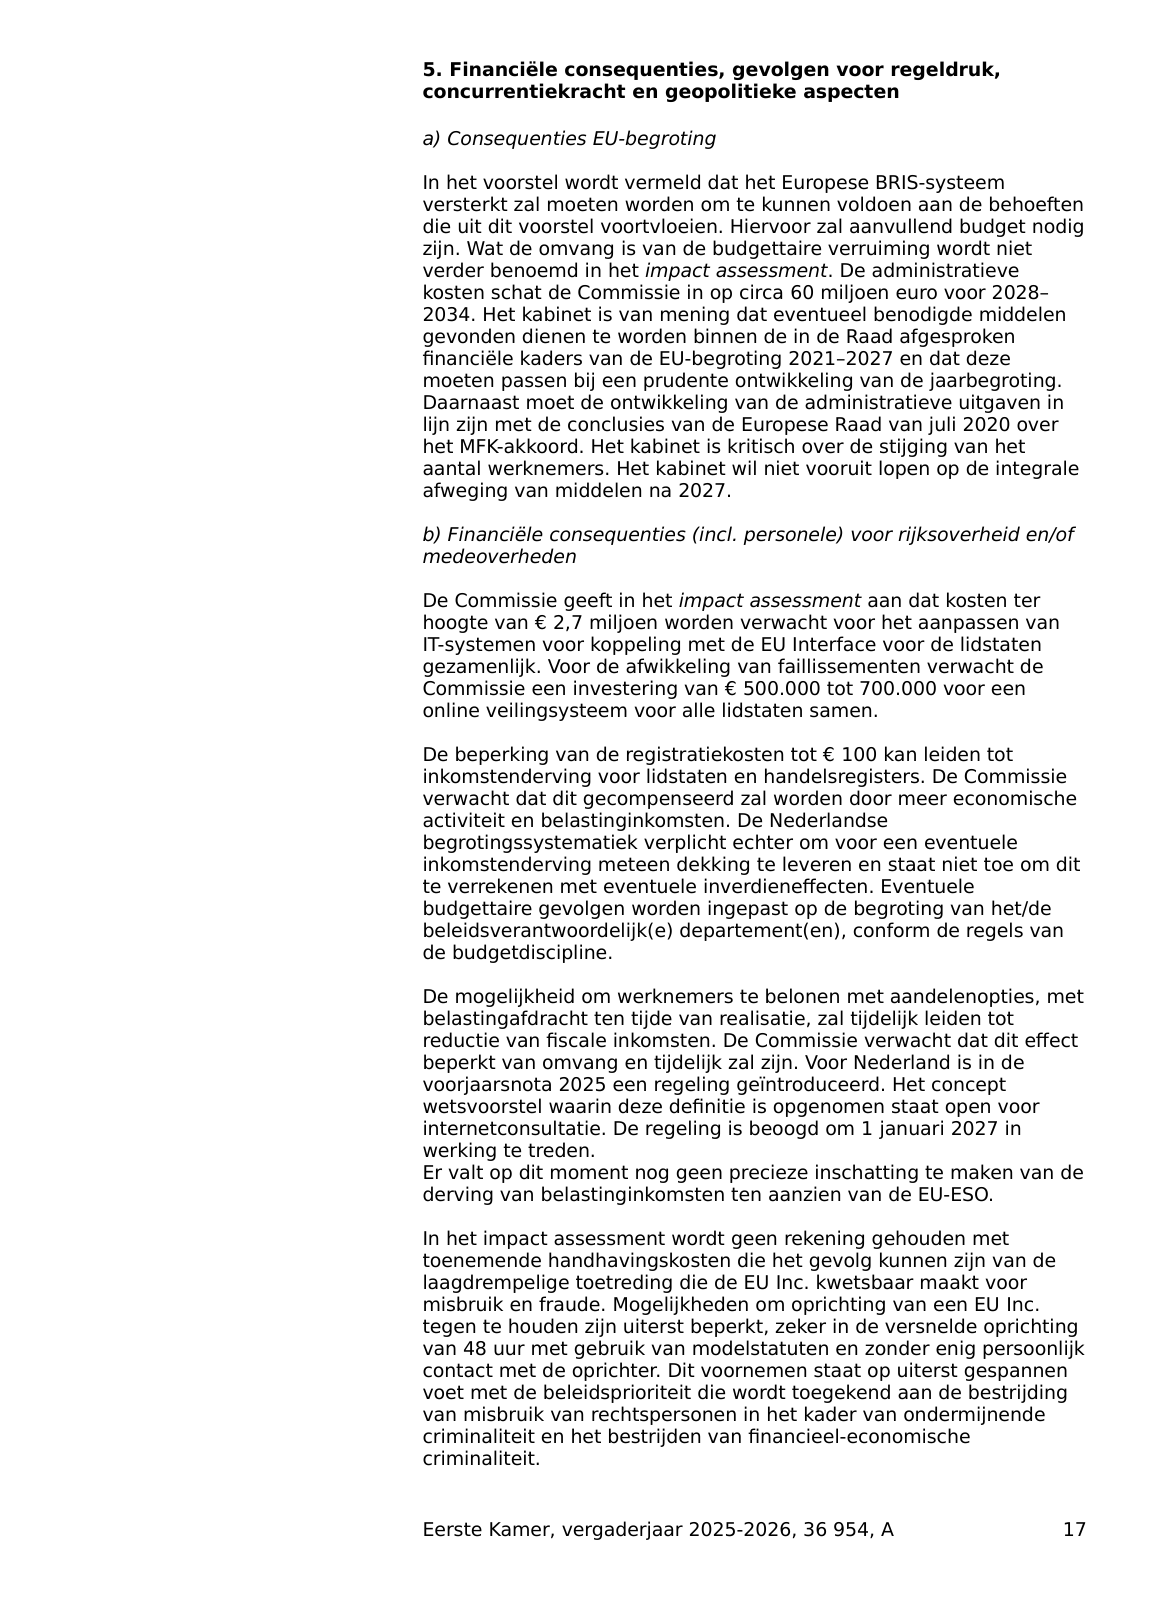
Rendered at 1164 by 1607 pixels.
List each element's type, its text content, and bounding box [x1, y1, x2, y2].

text De beperking van de registratiekosten tot € 100 kan leiden tot inkomstenderving voor lidstaten en handelsregisters. De Commissie verwacht dat dit gecompenseerd zal worden door meer economische activiteit en belastinginkomsten. De Nederlandse begrotingssystematiek verplicht echter om voor een eventuele inkomstenderving meteen dekking te leveren en staat niet toe om dit te verrekenen met eventuele inverdieneffecten. Eventuele budgettaire gevolgen worden ingepast op de begroting van het/de beleidsverantwoordelijk(e) departement(en), conform de regels van de budgetdiscipline. [422, 744, 1087, 964]
subtitle a) Consequenties EU-begroting [422, 128, 1087, 150]
subtitle b) Financiële consequenties (incl. personele) voor rijksoverheid en/of medeoverheden [422, 524, 1087, 568]
text In het voorstel wordt vermeld dat het Europese BRIS-systeem versterkt zal moeten worden om te kunnen voldoen aan de behoeften die uit dit voorstel voortvloeien. Hiervoor zal aanvullend budget nodig zijn. Wat de omvang is van de budgettaire verruiming wordt niet verder benoemd in het impact assessment. De administratieve kosten schat de Commissie in op circa 60 miljoen euro voor 2028–2034. Het kabinet is van mening dat eventueel benodigde middelen gevonden dienen te worden binnen de in de Raad afgesproken financiële kaders van de EU-begroting 2021–2027 en dat deze moeten passen bij een prudente ontwikkeling van de jaarbegroting. Daarnaast moet de ontwikkeling van de administratieve uitgaven in lijn zijn met de conclusies van de Europese Raad van juli 2020 over het MFK-akkoord. Het kabinet is kritisch over de stijging van het aantal werknemers. Het kabinet wil niet vooruit lopen op de integrale afweging van middelen na 2027. [422, 172, 1087, 502]
text De mogelijkheid om werknemers te belonen met aandelenopties, met belastingafdracht ten tijde van realisatie, zal tijdelijk leiden tot reductie van fiscale inkomsten. De Commissie verwacht dat dit effect beperkt van omvang en tijdelijk zal zijn. Voor Nederland is in de voorjaarsnota 2025 een regeling geïntroduceerd. Het concept wetsvoorstel waarin deze definitie is opgenomen staat open voor internetconsultatie. De regeling is beoogd om 1 januari 2027 in werking te treden. [422, 986, 1087, 1162]
text In het impact assessment wordt geen rekening gehouden met toenemende handhavingskosten die het gevolg kunnen zijn van de laagdrempelige toetreding die de EU Inc. kwetsbaar maakt voor misbruik en fraude. Mogelijkheden om oprichting van een EU Inc. tegen te houden zijn uiterst beperkt, zeker in de versnelde oprichting van 48 uur met gebruik van modelstatuten en zonder enig persoonlijk contact met de oprichter. Dit voornemen staat op uiterst gespannen voet met de beleidsprioriteit die wordt toegekend aan de bestrijding van misbruik van rechtspersonen in het kader van ondermijnende criminaliteit en het bestrijden van financieel-economische criminaliteit. [422, 1228, 1087, 1470]
text Er valt op dit moment nog geen precieze inschatting te maken van de derving van belastinginkomsten ten aanzien van de EU-ESO. [422, 1162, 1087, 1206]
subtitle 5. Financiële consequenties, gevolgen voor regeldruk, concurrentiekracht en geopolitieke aspecten [422, 59, 1087, 103]
text De Commissie geeft in het impact assessment aan dat kosten ter hoogte van € 2,7 miljoen worden verwacht voor het aanpassen van IT-systemen voor koppeling met de EU Interface voor de lidstaten gezamenlijk. Voor de afwikkeling van faillissementen verwacht de Commissie een investering van € 500.000 tot 700.000 voor een online veilingsysteem voor alle lidstaten samen. [422, 590, 1087, 722]
